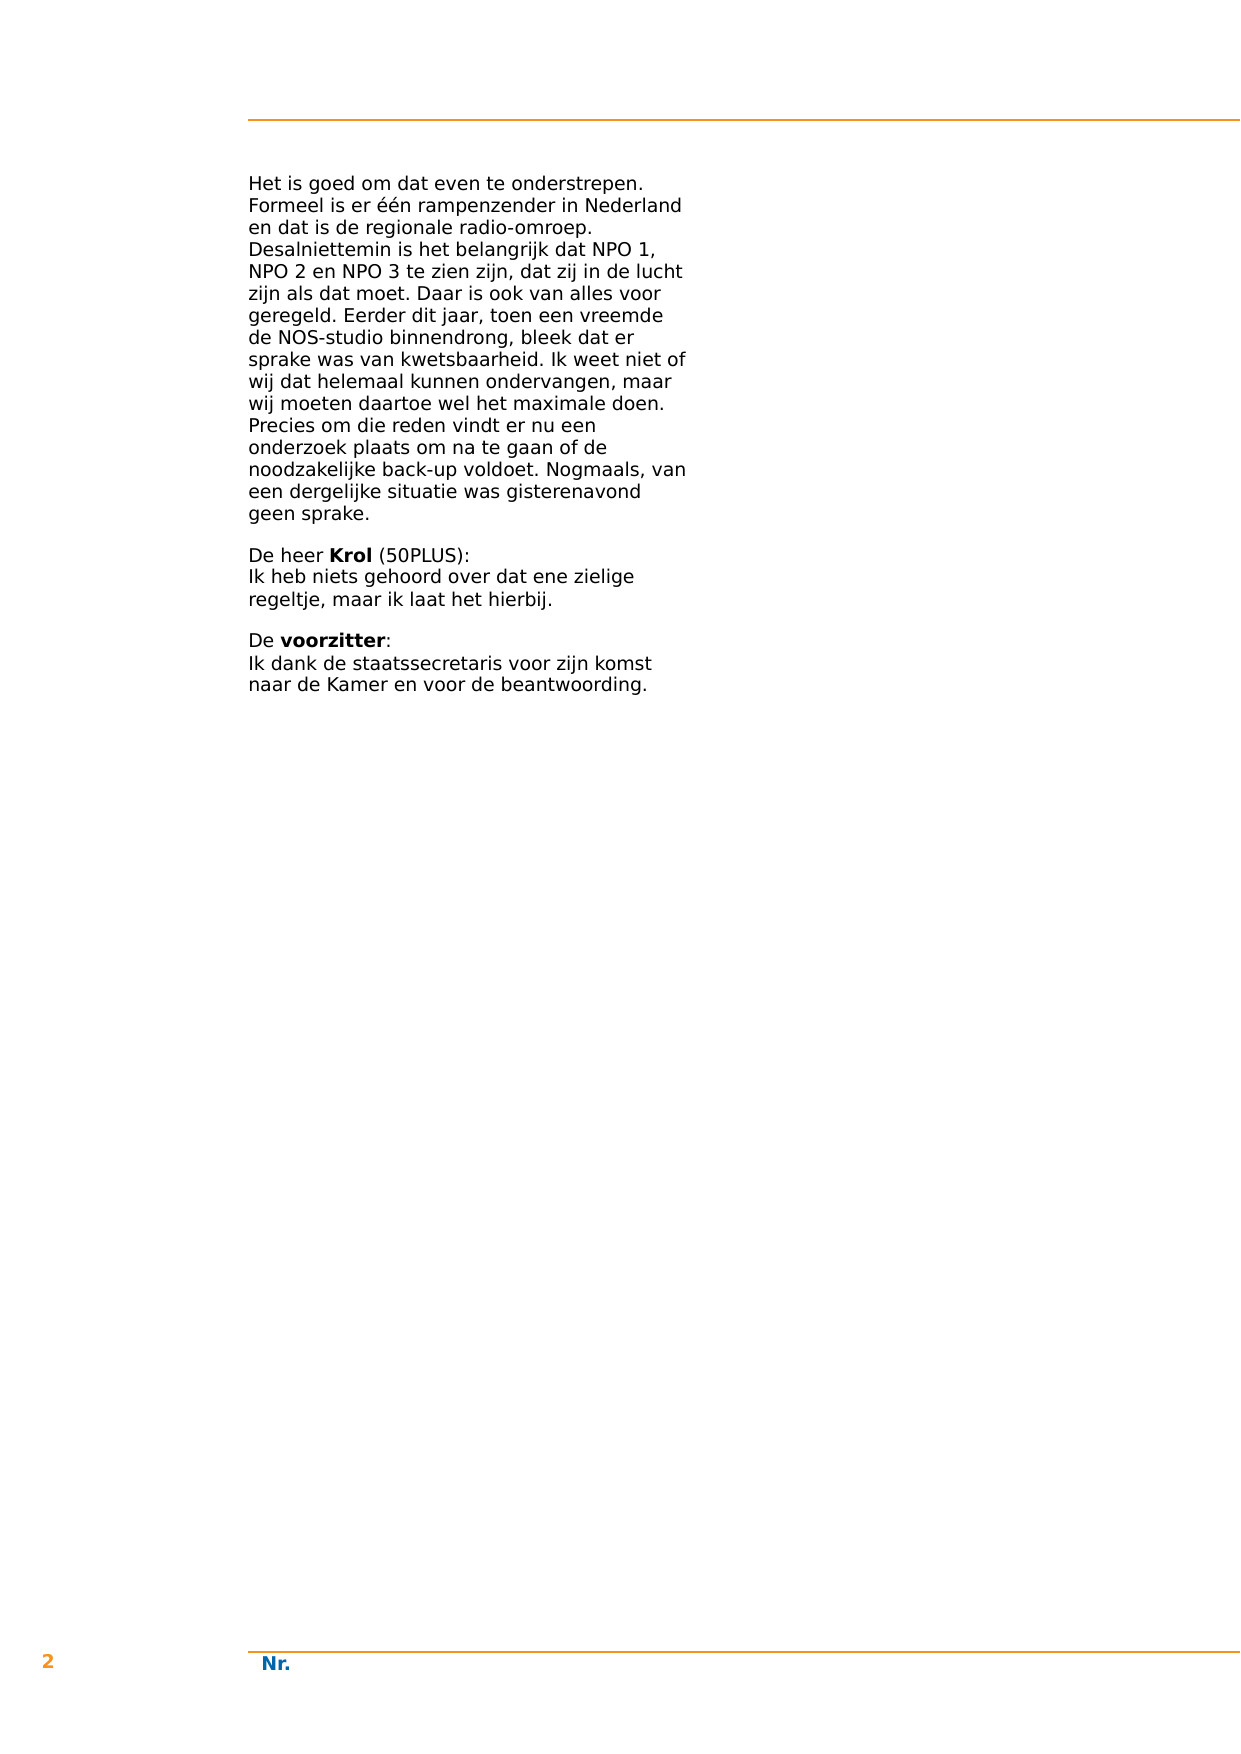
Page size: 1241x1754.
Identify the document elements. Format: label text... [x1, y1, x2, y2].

text Ik dank de staatssecretaris voor zijn komst naar de Kamer en voor de beantwoording. [248, 652, 691, 696]
text Het is goed om dat even te onderstrepen. Formeel is er één rampenzender in Nederland en dat is de regionale radio-omroep. Desalniettemin is het belangrijk dat NPO 1, NPO 2 en NPO 3 te zien zijn, dat zij in de lucht zijn als dat moet. Daar is ook van alles voor geregeld. Eerder dit jaar, toen een vreemde de NOS-studio binnendrong, bleek dat er sprake was van kwetsbaarheid. Ik weet niet of wij dat helemaal kunnen ondervangen, maar wij moeten daartoe wel het maximale doen. Precies om die reden vindt er nu een onderzoek plaats om na te gaan of de noodzakelijke back-up voldoet. Nogmaals, van een dergelijke situatie was gisterenavond geen sprake. [248, 173, 691, 524]
text Ik heb niets gehoord over dat ene zielige regeltje, maar ik laat het hierbij. [248, 566, 691, 610]
text De voorzitter: [248, 630, 691, 652]
text De heer Krol (50PLUS): [248, 544, 691, 566]
